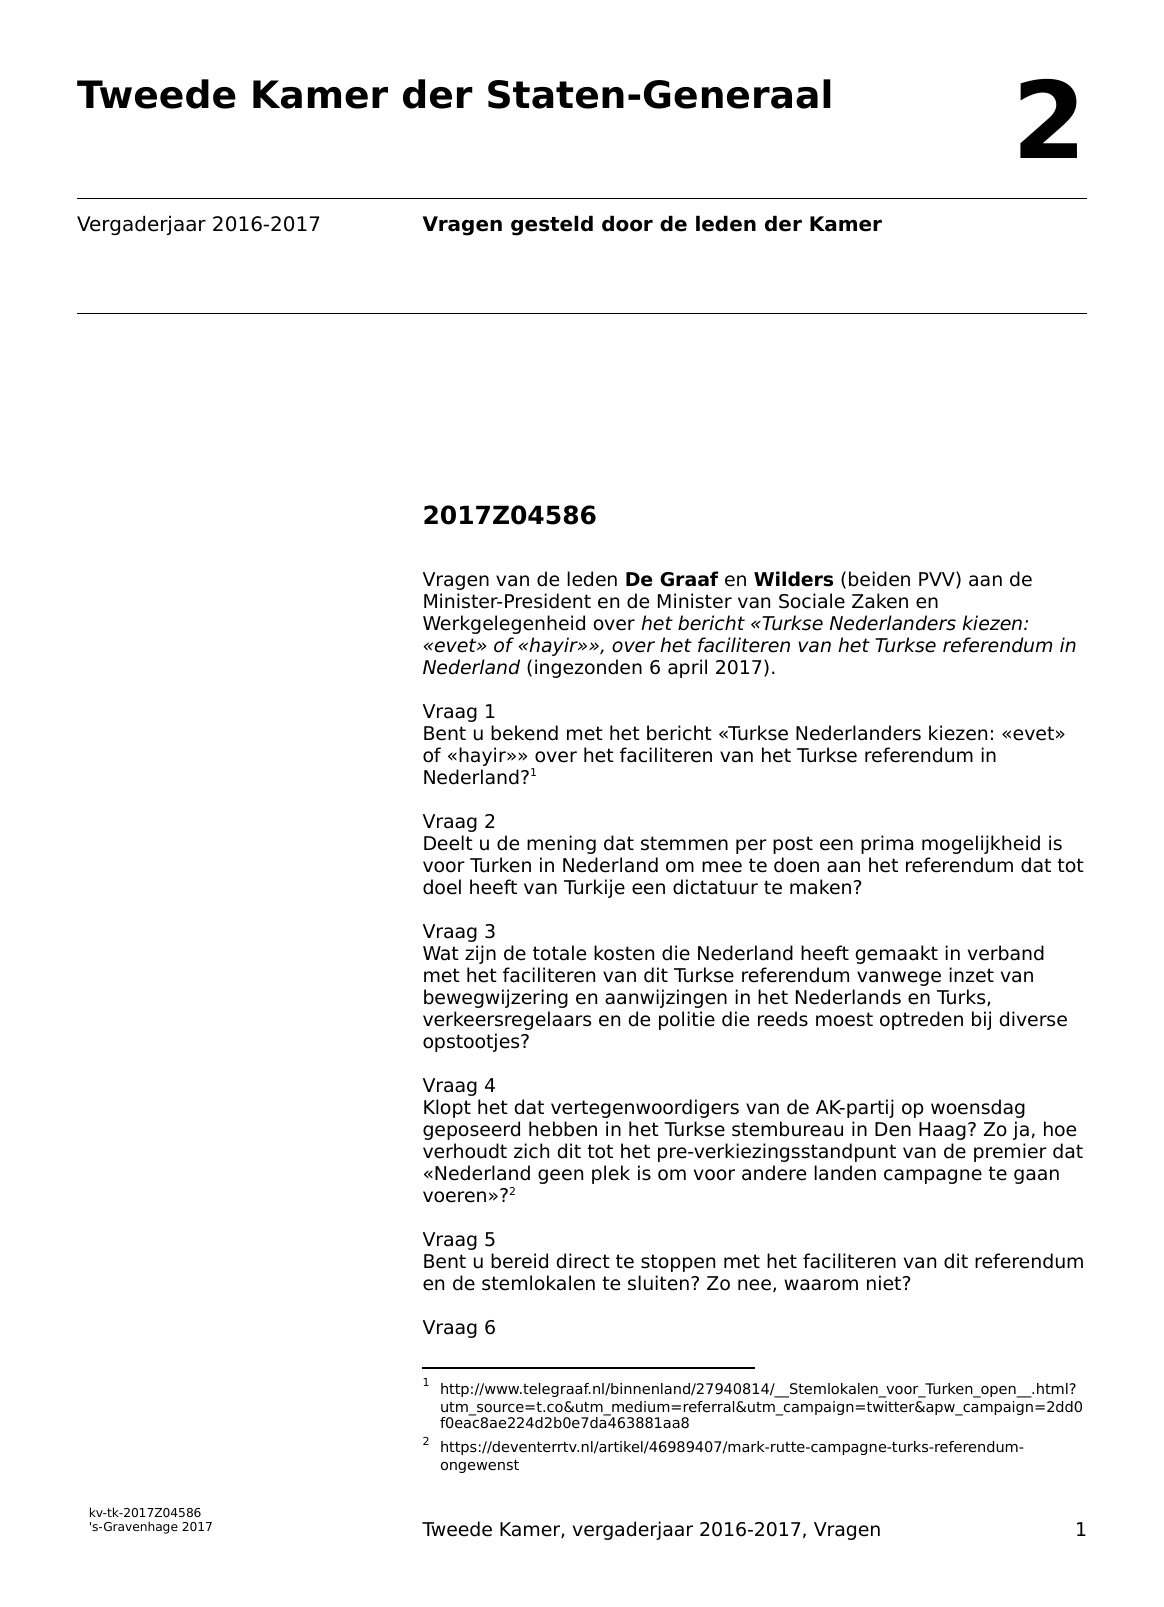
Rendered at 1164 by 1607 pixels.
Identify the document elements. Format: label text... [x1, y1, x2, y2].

text https://deventerrtv.nl/artikel/46989407/mark-rutte-campagne-turks-referendum-ongewenst [422, 1435, 1087, 1474]
text Bent u bekend met het bericht «Turkse Nederlanders kiezen: «evet» of «hayir»» over het faciliteren van het Turkse referendum in Nederland? [422, 723, 1087, 789]
text Bent u bereid direct te stoppen met het faciliteren van dit referendum en de stemlokalen te sluiten? Zo nee, waarom niet? [422, 1251, 1087, 1295]
text kv-tk-2017Z04586 [88, 1506, 323, 1520]
table_header Tweede Kamer der Staten-Generaal [77, 59, 886, 198]
text Wat zijn de totale kosten die Nederland heeft gemaakt in verband met het faciliteren van dit Turkse referendum vanwege inzet van bewegwijzering en aanwijzingen in het Nederlands en Turks, verkeersregelaars en de politie die reeds moest optreden bij diverse opstootjes? [422, 943, 1087, 1053]
text 's-Gravenhage 2017 [88, 1520, 323, 1534]
text Deelt u de mening dat stemmen per post een prima mogelijkheid is voor Turken in Nederland om mee te doen aan het referendum dat tot doel heeft van Turkije een dictatuur te maken? [422, 833, 1087, 899]
text Vraag 4 [422, 1075, 1087, 1097]
text Vraag 2 [422, 811, 1087, 833]
text Vraag 1 [422, 701, 1087, 723]
text Klopt het dat vertegenwoordigers van de AK-partij op woensdag geposeerd hebben in het Turkse stembureau in Den Haag? Zo ja, hoe verhoudt zich dit tot het pre-verkiezingsstandpunt van de premier dat «Nederland geen plek is om voor andere landen campagne te gaan voeren»? [422, 1097, 1087, 1207]
text Vraag 3 [422, 921, 1087, 943]
text Vraag 6 [422, 1317, 1087, 1339]
text 2017Z04586 [422, 501, 1087, 531]
text Vraag 5 [422, 1229, 1087, 1251]
table_cell Vragen gesteld door de leden der Kamer [422, 199, 1087, 313]
text http://www.telegraaf.nl/binnenland/27940814/__Stemlokalen_voor_Turken_open__.html?utm_source=t.co&utm_medium=referral&utm_campaign=twitter&apw_campaign=2dd0f0eac8ae224d2b0e7da463881aa8 [422, 1377, 1087, 1432]
table_cell Vergaderjaar 2016-2017 [77, 199, 422, 313]
table_header 2 [886, 59, 1087, 198]
text Vragen van de leden De Graaf en Wilders (beiden PVV) aan de Minister-President en de Minister van Sociale Zaken en Werkgelegenheid over het bericht «Turkse Nederlanders kiezen: «evet» of «hayir»», over het faciliteren van het Turkse referendum in Nederland (ingezonden 6 april 2017). [422, 569, 1087, 679]
